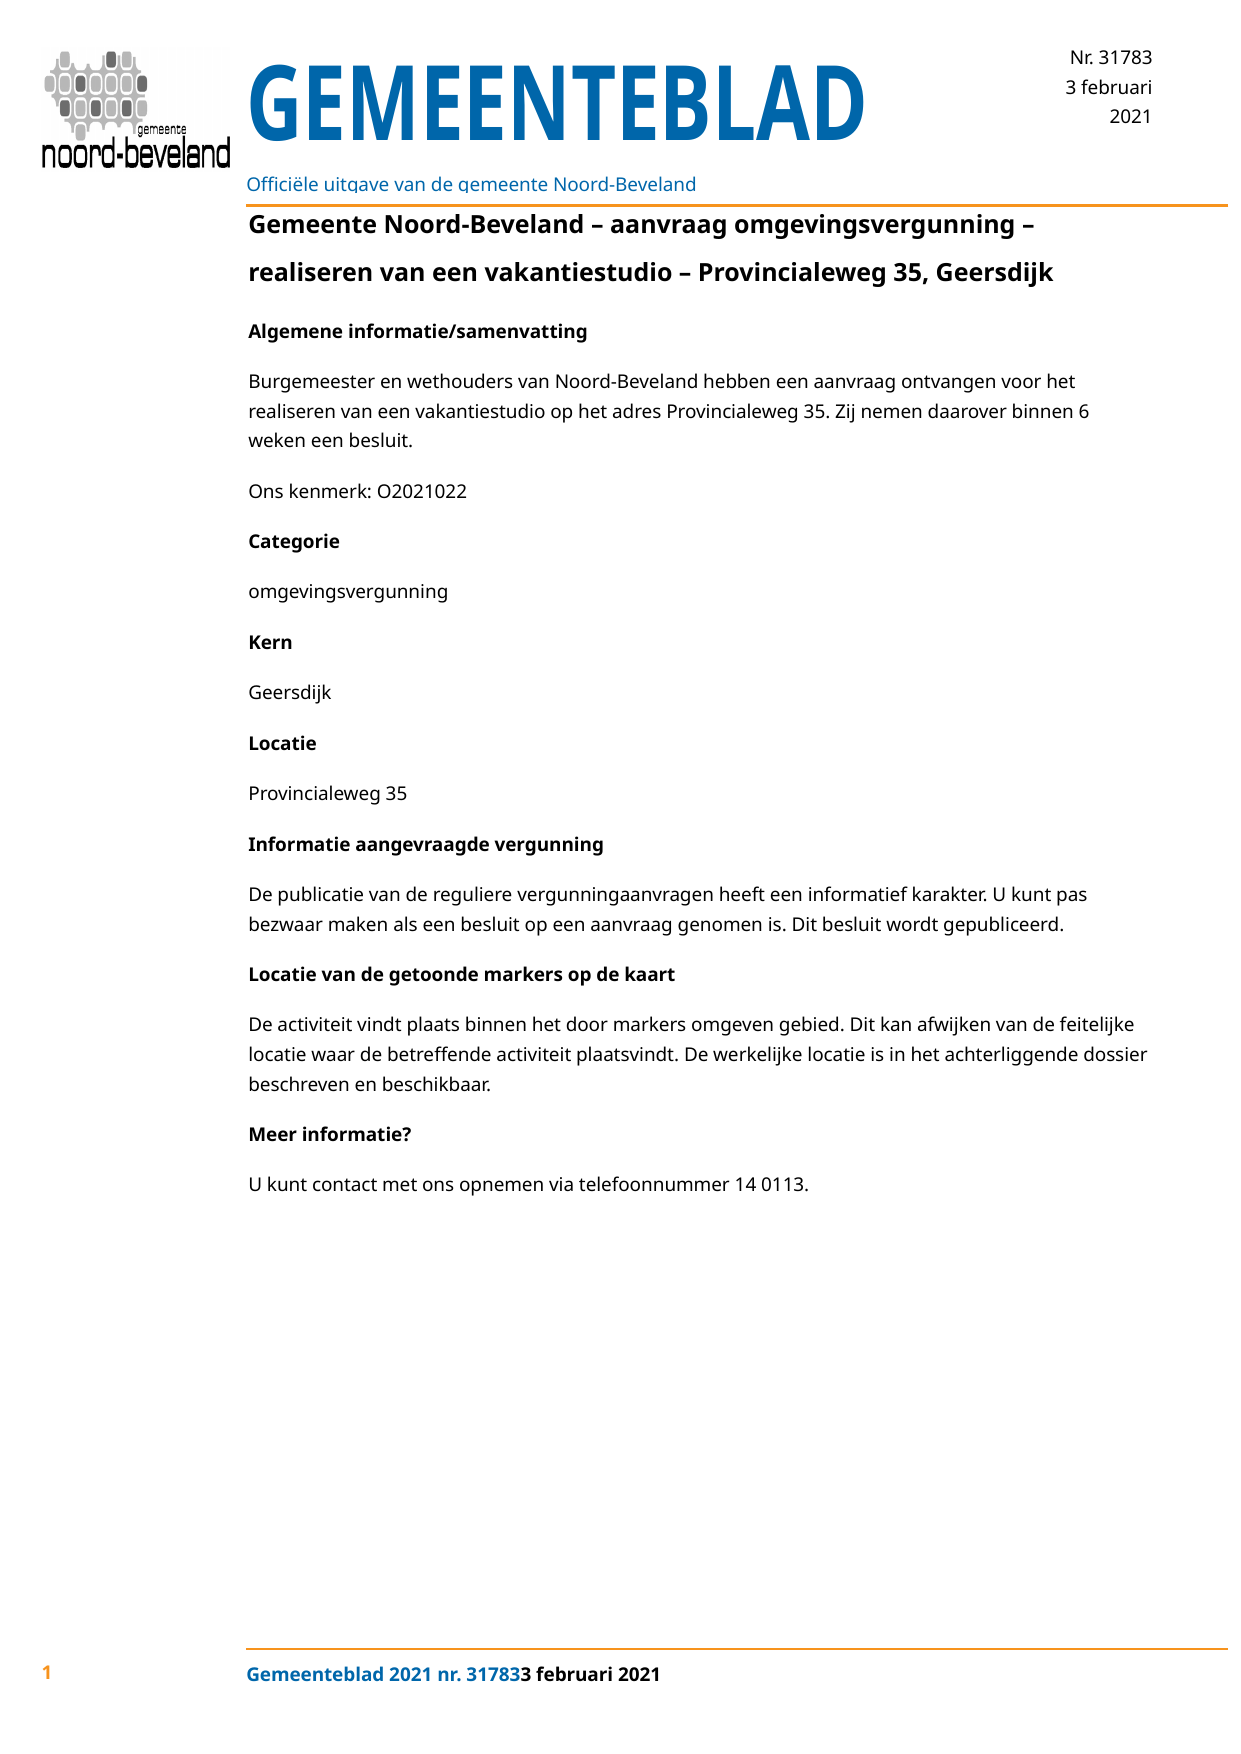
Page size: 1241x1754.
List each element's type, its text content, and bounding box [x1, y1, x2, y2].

text Informatie aangevraagde vergunning [248, 831, 1152, 857]
text U kunt contact met ons opnemen via telefoonnummer 14 0113. [248, 1172, 1152, 1197]
text Ons kenmerk: O2021022 [248, 478, 1152, 504]
text De activiteit vindt plaats binnen het door markers omgeven gebied. Dit kan afwijken van de feitelijke locatie waar de betreffende activiteit plaatsvindt. De werkelijke locatie is in het achterliggende dossier beschreven en beschikbaar. [248, 1012, 1152, 1097]
text Locatie van de getoonde markers op de kaart [248, 961, 1152, 987]
text De publicatie van de reguliere vergunningaanvragen heeft een informatief karakter. U kunt pas bezwaar maken als een besluit op een aanvraag genomen is. Dit besluit wordt gepubliceerd. [248, 881, 1152, 937]
text Meer informatie? [248, 1121, 1152, 1147]
picture [41, 47, 231, 172]
text Categorie [248, 528, 1152, 554]
text Kern [248, 629, 1152, 655]
text Geersdijk [248, 679, 1152, 705]
text Burgemeester en wethouders van Noord-Beveland hebben een aanvraag ontvangen voor het realiseren van een vakantiestudio op het adres Provincialeweg 35. Zij nemen daarover binnen 6 weken een besluit. [248, 368, 1152, 453]
text Gemeente Noord-Beveland – aanvraag omgevingsvergunning – realiseren van een vakantiestudio – Provincialeweg 35, Geersdijk [248, 207, 1152, 288]
text omgevingsvergunning [248, 579, 1152, 604]
text Locatie [248, 730, 1152, 756]
text Algemene informatie/samenvatting [248, 318, 1152, 344]
text Provincialeweg 35 [248, 780, 1152, 806]
